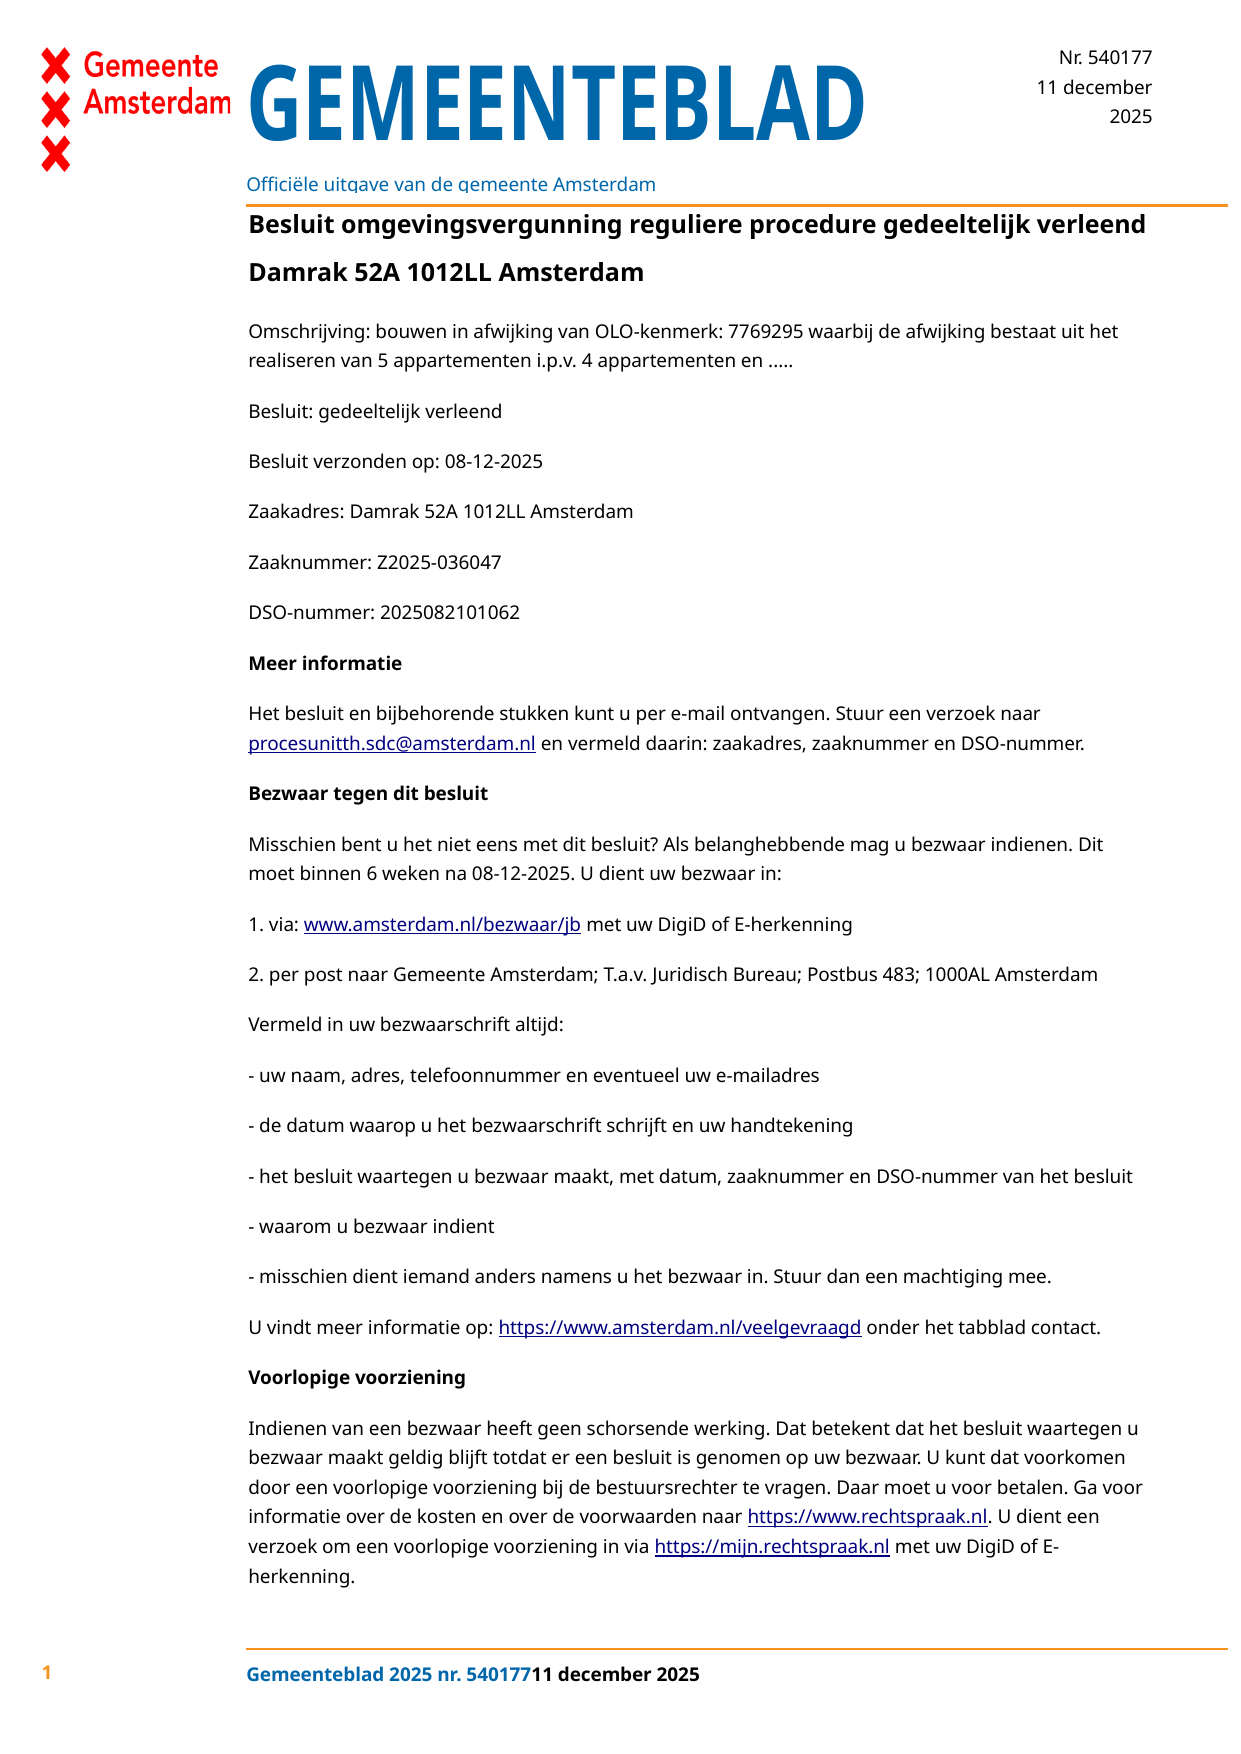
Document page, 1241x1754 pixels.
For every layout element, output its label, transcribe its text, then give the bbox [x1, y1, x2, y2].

text - misschien dient iemand anders namens u het bezwaar in. Stuur dan een machtiging mee. [248, 1264, 1152, 1289]
text Besluit verzonden op: 08-12-2025 [248, 448, 1152, 474]
text Besluit: gedeeltelijk verleend [248, 398, 1152, 424]
text DSO-nummer: 2025082101062 [248, 599, 1152, 625]
text - uw naam, adres, telefoonnummer en eventueel uw e-mailadres [248, 1062, 1152, 1088]
text Bezwaar tegen dit besluit [248, 780, 1152, 806]
text - de datum waarop u het bezwaarschrift schrijft en uw handtekening [248, 1112, 1152, 1138]
text - waarom u bezwaar indient [248, 1213, 1152, 1239]
text - het besluit waartegen u bezwaar maakt, met datum, zaaknummer en DSO-nummer van het besluit [248, 1163, 1152, 1189]
text Meer informatie [248, 650, 1152, 676]
text U vindt meer informatie op: https://www.amsterdam.nl/veelgevraagd onder het tabblad contact. [248, 1314, 1152, 1340]
text Besluit omgevingsvergunning reguliere procedure gedeeltelijk verleend Damrak 52A 1012LL Amsterdam [248, 207, 1152, 288]
text Misschien bent u het niet eens met dit besluit? Als belanghebbende mag u bezwaar indienen. Dit moet binnen 6 weken na 08-12-2025. U dient uw bezwaar in: [248, 831, 1152, 886]
text Zaaknummer: Z2025-036047 [248, 549, 1152, 575]
text Omschrijving: bouwen in afwijking van OLO-kenmerk: 7769295 waarbij de afwijking bestaat uit het realiseren van 5 appartementen i.p.v. 4 appartementen en ..... [248, 318, 1152, 373]
text Vermeld in uw bezwaarschrift altijd: [248, 1012, 1152, 1037]
text 2. per post naar Gemeente Amsterdam; T.a.v. Juridisch Bureau; Postbus 483; 1000AL Amsterdam [248, 961, 1152, 987]
text Indienen van een bezwaar heeft geen schorsende werking. Dat betekent dat het besluit waartegen u bezwaar maakt geldig blijft totdat er een besluit is genomen op uw bezwaar. U kunt dat voorkomen door een voorlopige voorziening bij de bestuursrechter te vragen. Daar moet u voor betalen. Ga voor informatie over de kosten en over de voorwaarden naar https://www.rechtspraak.nl. U dient een verzoek om een voorlopige voorziening in via https://mijn.rechtspraak.nl met uw DigiD of E-herkenning. [248, 1415, 1152, 1589]
text Het besluit en bijbehorende stukken kunt u per e-mail ontvangen. Stuur een verzoek naar procesunitth.sdc@amsterdam.nl en vermeld daarin: zaakadres, zaaknummer en DSO-nummer. [248, 700, 1152, 756]
text Voorlopige voorziening [248, 1364, 1152, 1390]
picture [41, 47, 231, 172]
text Zaakadres: Damrak 52A 1012LL Amsterdam [248, 499, 1152, 524]
text 1. via: www.amsterdam.nl/bezwaar/jb met uw DigiD of E-herkenning [248, 911, 1152, 937]
